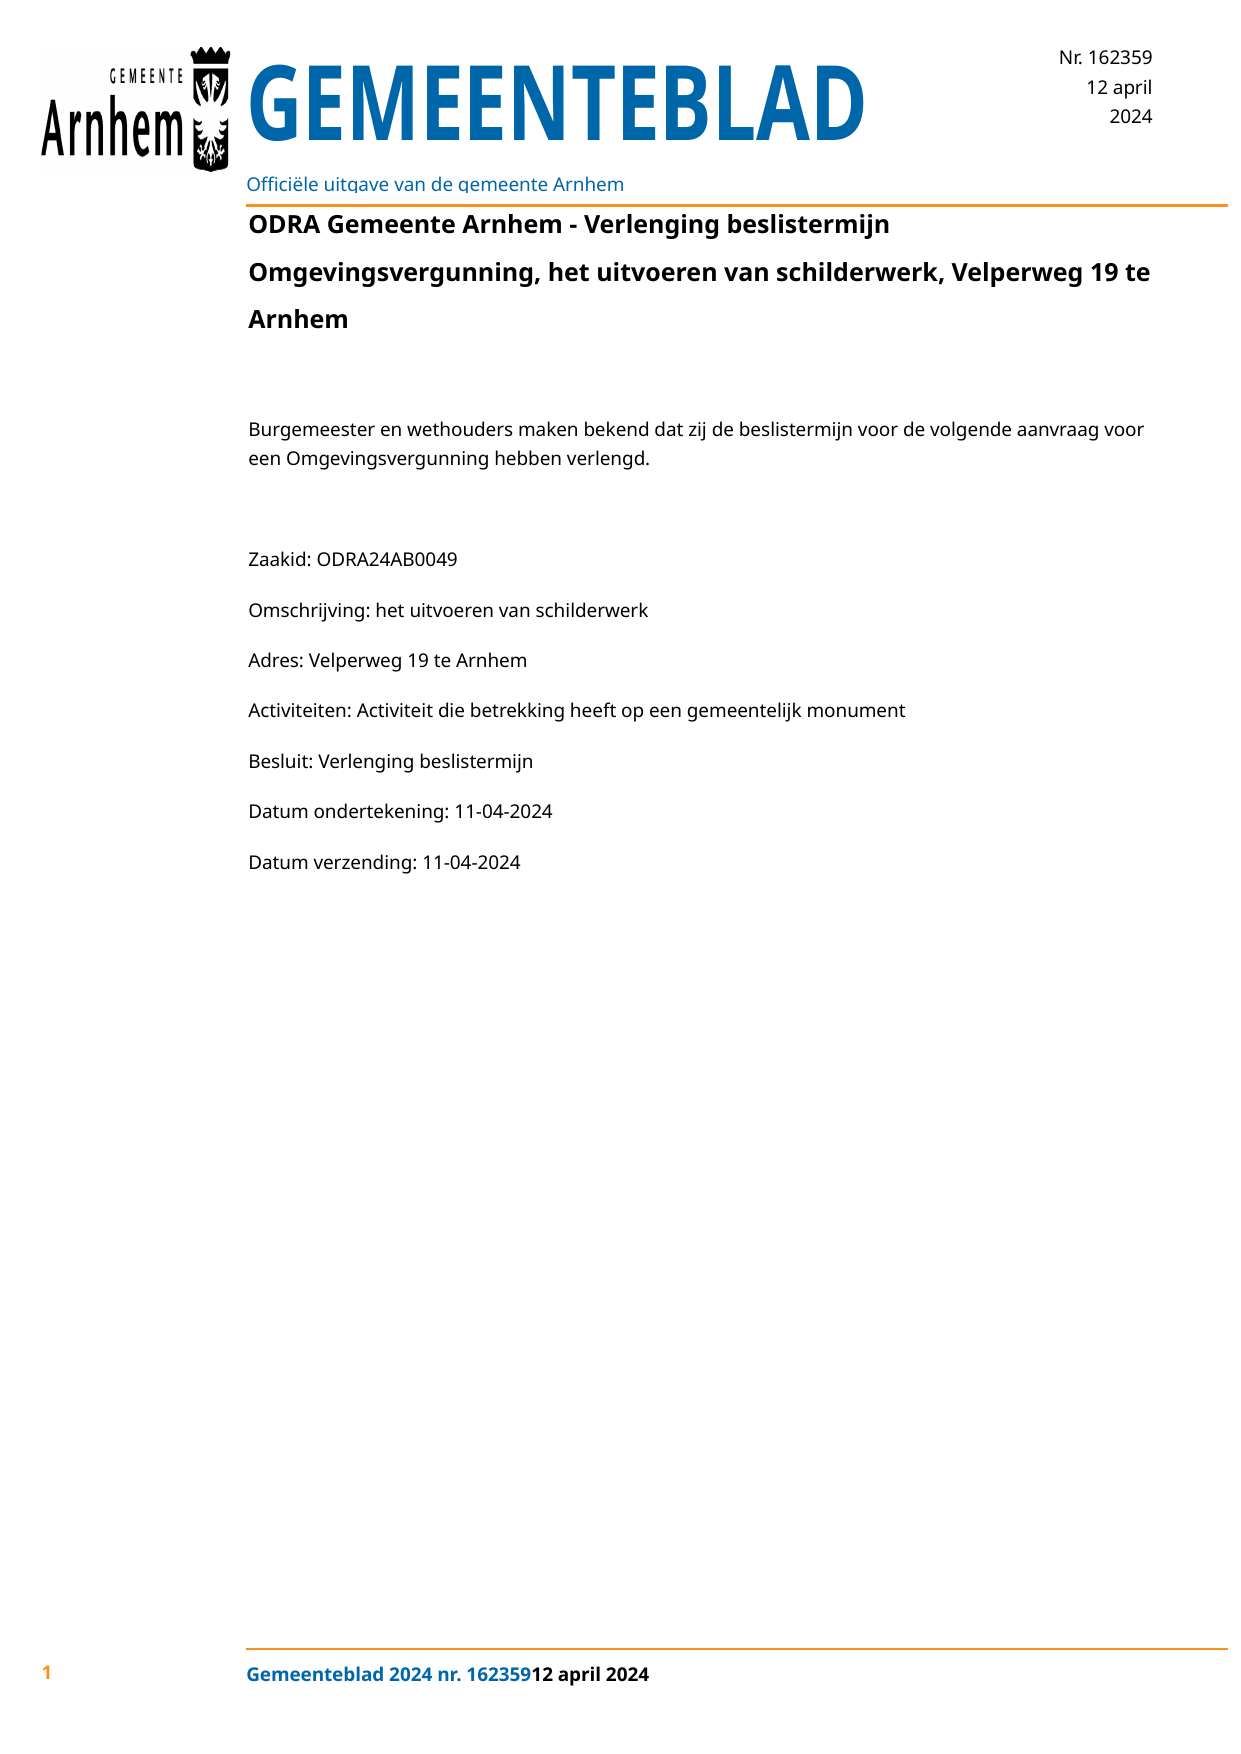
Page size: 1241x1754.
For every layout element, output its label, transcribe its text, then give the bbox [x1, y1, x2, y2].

text Burgemeester en wethouders maken bekend dat zij de beslistermijn voor de volgende aanvraag voor een Omgevingsvergunning hebben verlengd. [248, 416, 1152, 471]
text Adres: Velperweg 19 te Arnhem [248, 647, 1152, 673]
text Datum verzending: 11-04-2024 [248, 849, 1152, 874]
picture [41, 47, 231, 172]
text Activiteiten: Activiteit die betrekking heeft op een gemeentelijk monument [248, 698, 1152, 723]
text Omschrijving: het uitvoeren van schilderwerk [248, 597, 1152, 622]
text Datum ondertekening: 11-04-2024 [248, 798, 1152, 824]
text ODRA Gemeente Arnhem - Verlenging beslistermijn Omgevingsvergunning, het uitvoeren van schilderwerk, Velperweg 19 te Arnhem [248, 207, 1152, 336]
text Zaakid: ODRA24AB0049 [248, 546, 1152, 572]
text Besluit: Verlenging beslistermijn [248, 748, 1152, 774]
